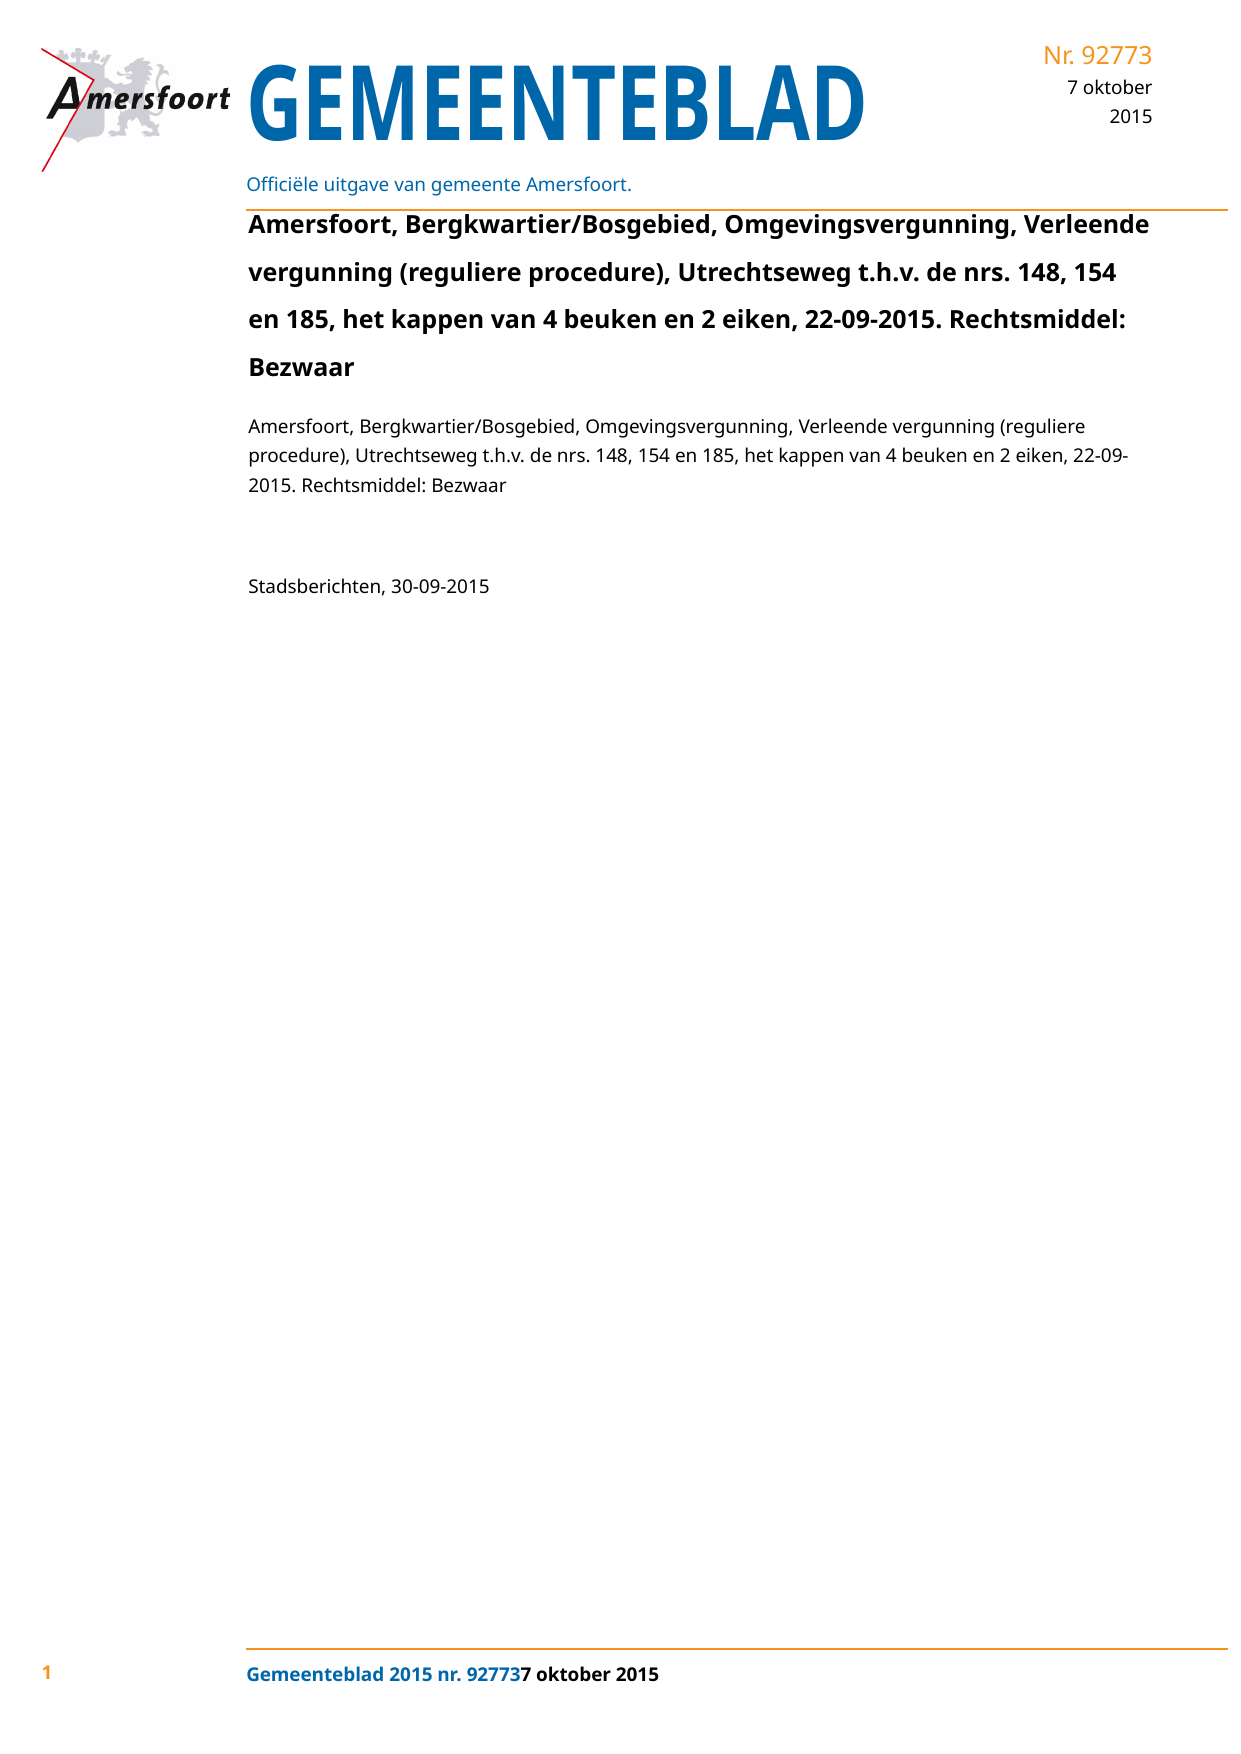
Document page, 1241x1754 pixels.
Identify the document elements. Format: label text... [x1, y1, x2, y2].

picture [41, 47, 231, 172]
text Stadsberichten, 30-09-2015 [248, 573, 1152, 599]
text Amersfoort, Bergkwartier/Bosgebied, Omgevingsvergunning, Verleende vergunning (reguliere procedure), Utrechtseweg t.h.v. de nrs. 148, 154 en 185, het kappen van 4 beuken en 2 eiken, 22-09-2015. Rechtsmiddel: Bezwaar [248, 211, 1152, 384]
text Amersfoort, Bergkwartier/Bosgebied, Omgevingsvergunning, Verleende vergunning (reguliere procedure), Utrechtseweg t.h.v. de nrs. 148, 154 en 185, het kappen van 4 beuken en 2 eiken, 22-09-2015. Rechtsmiddel: Bezwaar [248, 413, 1152, 498]
